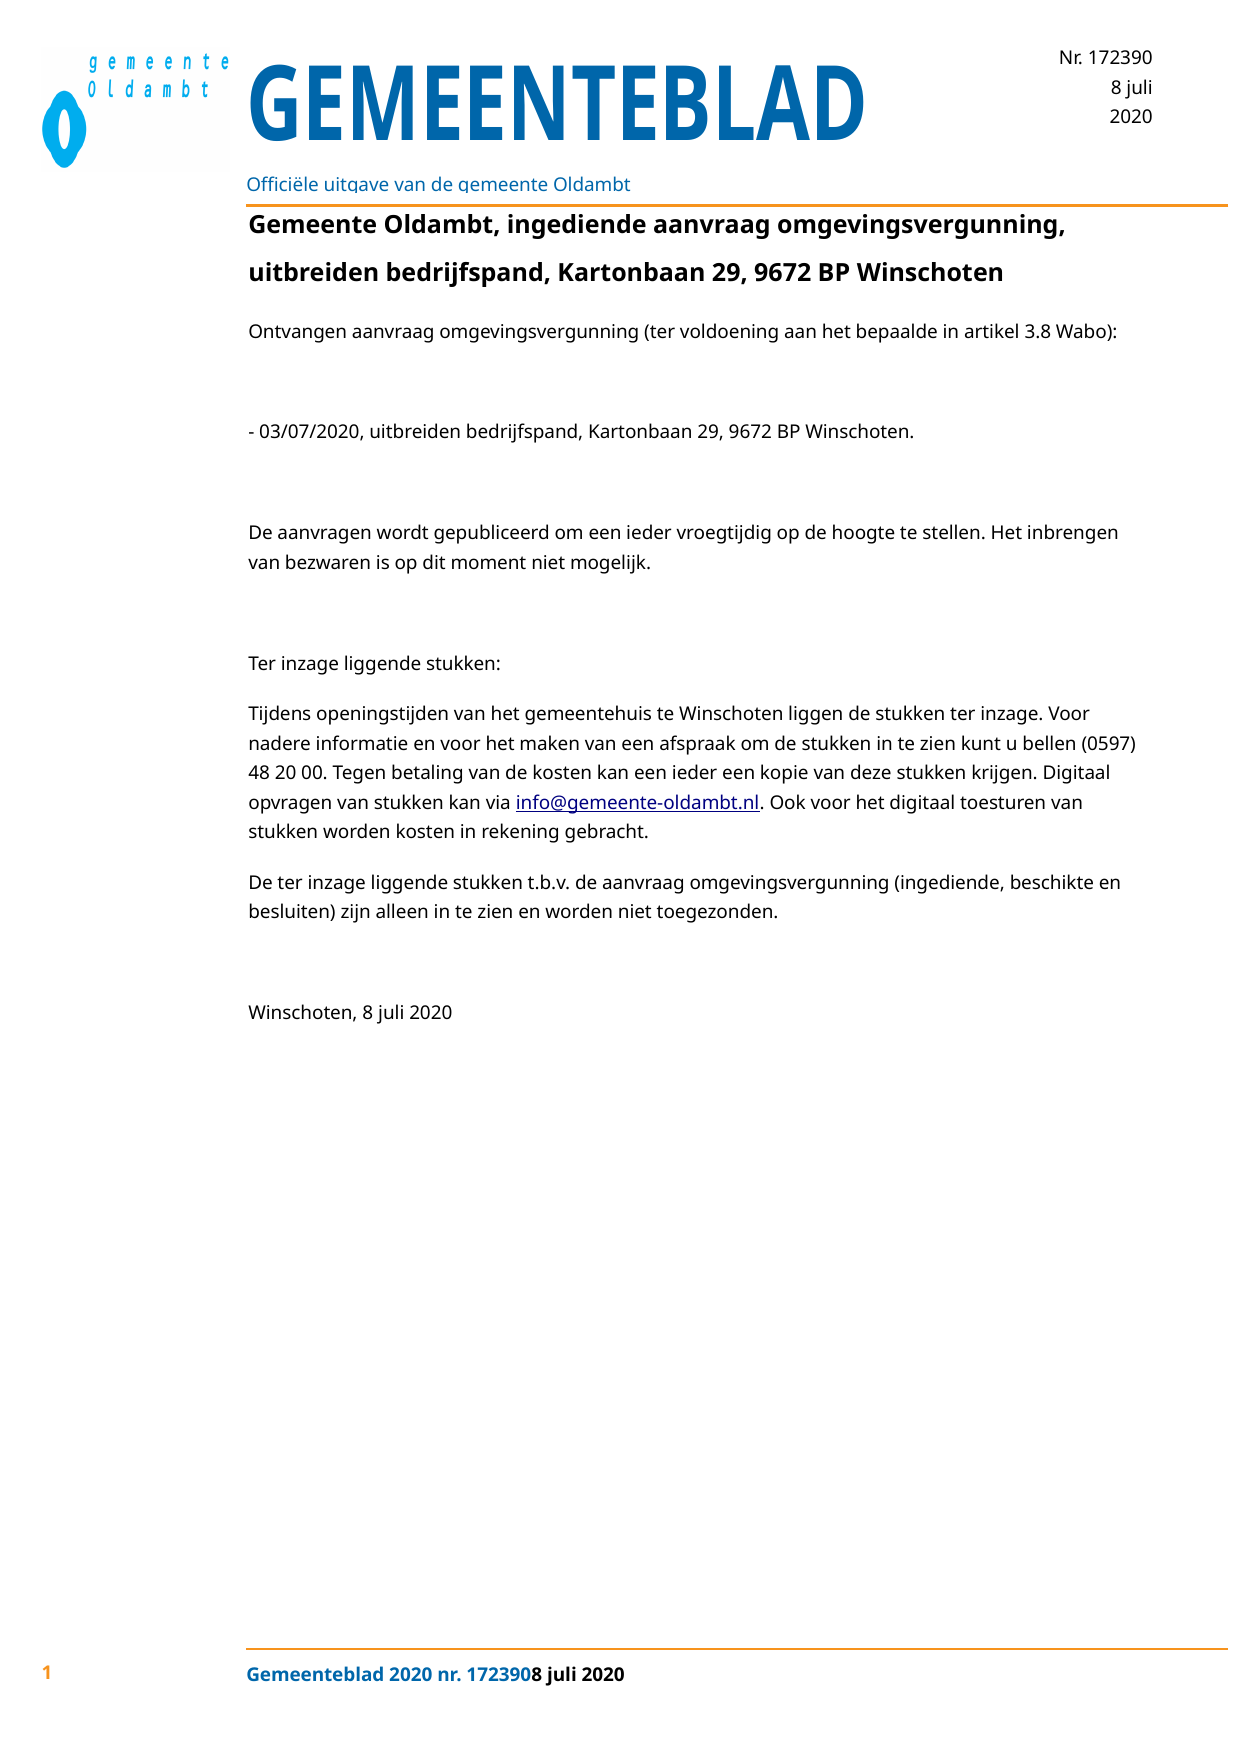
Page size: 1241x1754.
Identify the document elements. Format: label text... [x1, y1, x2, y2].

text Gemeente Oldambt, ingediende aanvraag omgevingsvergunning, uitbreiden bedrijfspand, Kartonbaan 29, 9672 BP Winschoten [248, 207, 1152, 288]
text De ter inzage liggende stukken t.b.v. de aanvraag omgevingsvergunning (ingediende, beschikte en besluiten) zijn alleen in te zien en worden niet toegezonden. [248, 869, 1152, 924]
text De aanvragen wordt gepubliceerd om een ieder vroegtijdig op de hoogte te stellen. Het inbrengen van bezwaren is op dit moment niet mogelijk. [248, 519, 1152, 575]
picture [41, 47, 231, 172]
text Ontvangen aanvraag omgevingsvergunning (ter voldoening aan het bepaalde in artikel 3.8 Wabo): [248, 318, 1152, 344]
text Winschoten, 8 juli 2020 [248, 999, 1152, 1025]
text - 03/07/2020, uitbreiden bedrijfspand, Kartonbaan 29, 9672 BP Winschoten. [248, 419, 1152, 444]
text Tijdens openingstijden van het gemeentehuis te Winschoten liggen de stukken ter inzage. Voor nadere informatie en voor het maken van een afspraak om de stukken in te zien kunt u bellen (0597) 48 20 00. Tegen betaling van de kosten kan een ieder een kopie van deze stukken krijgen. Digitaal opvragen van stukken kan via info@gemeente-oldambt.nl. Ook voor het digitaal toesturen van stukken worden kosten in rekening gebracht. [248, 700, 1152, 844]
text Ter inzage liggende stukken: [248, 650, 1152, 676]
